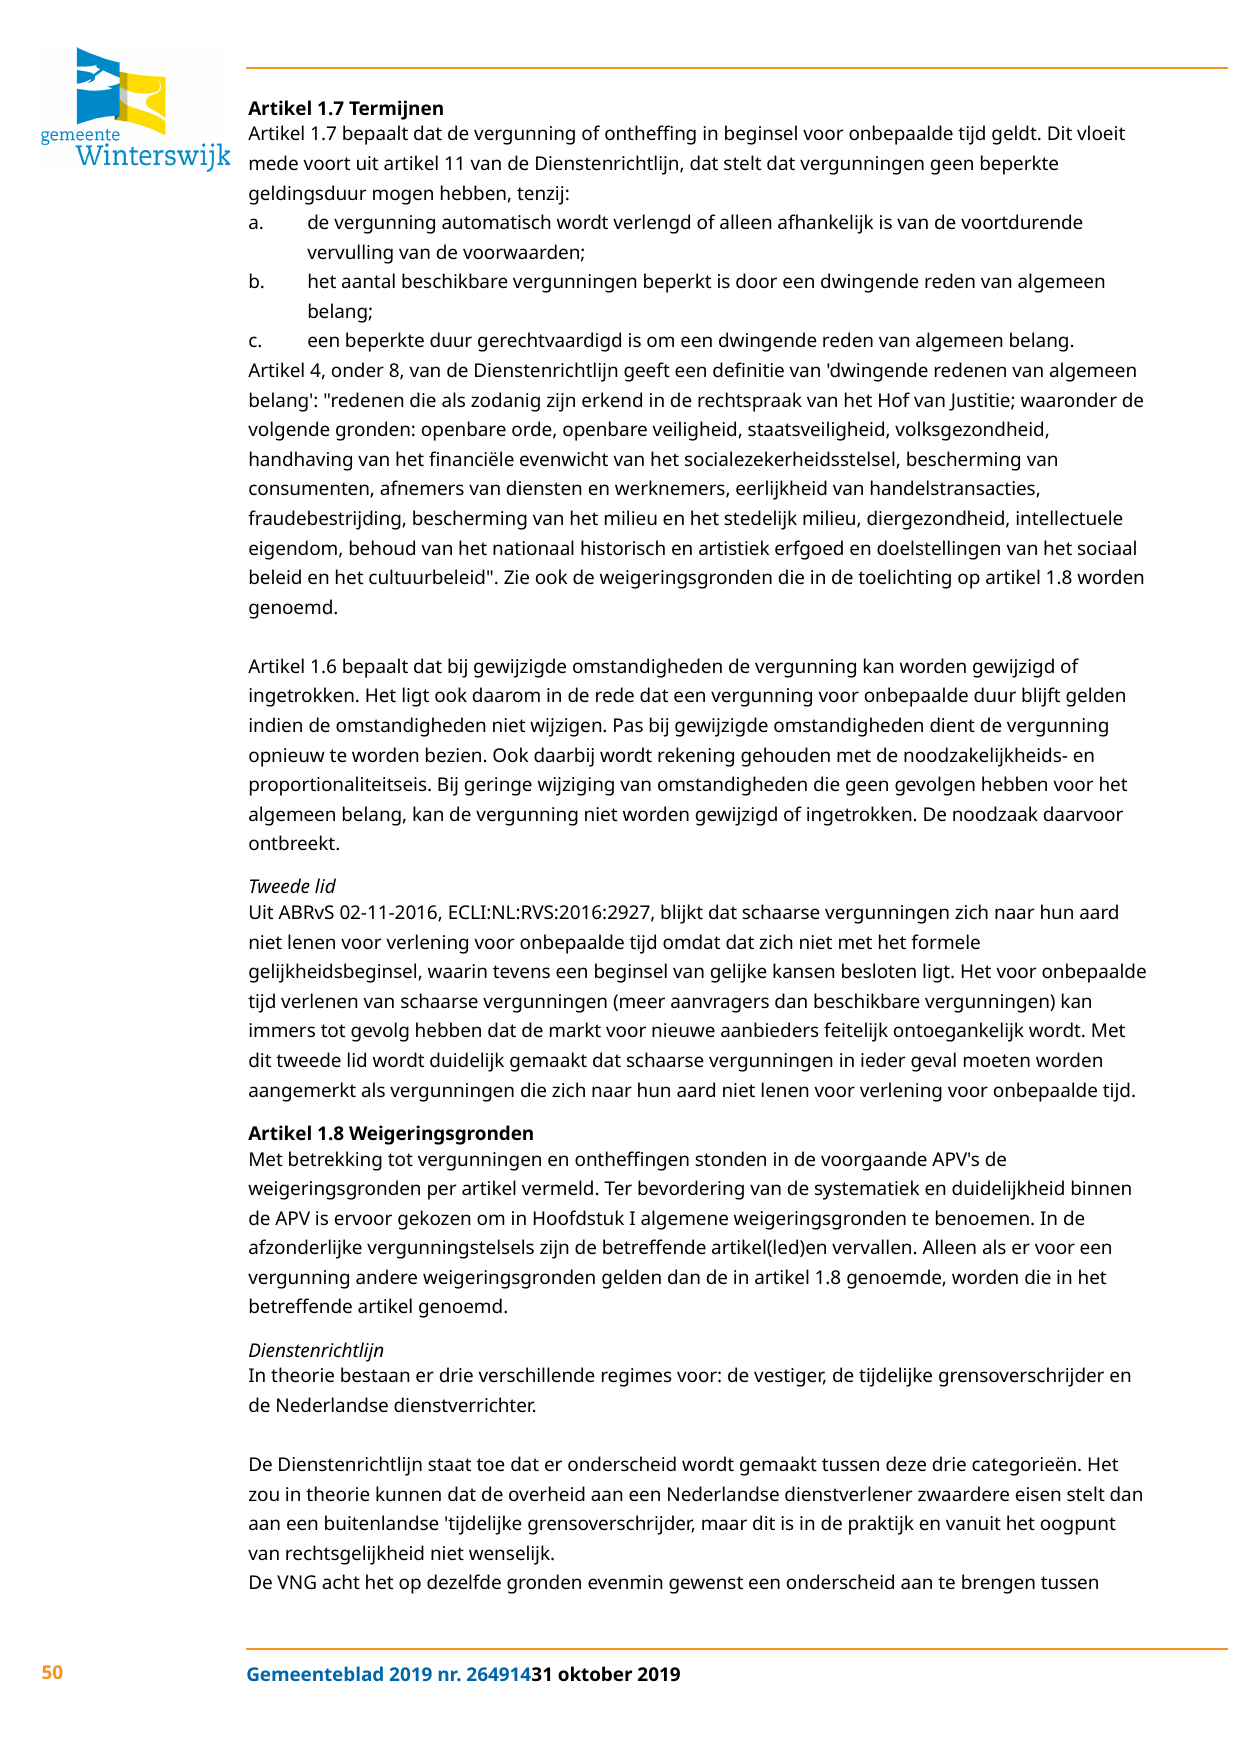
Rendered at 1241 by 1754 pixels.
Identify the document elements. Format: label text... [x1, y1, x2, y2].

list een beperkte duur gerechtvaardigd is om een dwingende reden van algemeen belang. [248, 328, 1152, 353]
text Dienstenrichtlijn [248, 1337, 1152, 1362]
picture [225, 153, 231, 162]
text Met betrekking tot vergunningen en ontheffingen stonden in de voorgaande APV's de weigeringsgronden per artikel vermeld. Ter bevordering van de systematiek en duidelijkheid binnen de APV is ervoor gekozen om in Hoofdstuk I algemene weigeringsgronden te benoemen. In de afzonderlijke vergunningstelsels zijn de betreffende artikel(led)en vervallen. Alleen als er voor een vergunning andere weigeringsgronden gelden dan de in artikel 1.8 genoemde, worden die in het betreffende artikel genoemd. [248, 1146, 1152, 1319]
text Artikel 4, onder 8, van de Dienstenrichtlijn geeft een definitie van 'dwingende redenen van algemeen belang': "redenen die als zodanig zijn erkend in de rechtspraak van het Hof van Justitie; waaronder de volgende gronden: openbare orde, openbare veiligheid, staatsveiligheid, volksgezondheid, handhaving van het financiële evenwicht van het socialezekerheidsstelsel, bescherming van consumenten, afnemers van diensten en werknemers, eerlijkheid van handelstransacties, fraudebestrijding, bescherming van het milieu en het stedelijk milieu, diergezondheid, intellectuele eigendom, behoud van het nationaal historisch en artistiek erfgoed en doelstellingen van het sociaal beleid en het cultuurbeleid". Zie ook de weigeringsgronden die in de toelichting op artikel 1.8 worden genoemd. [248, 357, 1152, 619]
text Artikel 1.8 Weigeringsgronden [248, 1120, 1152, 1146]
text De Dienstenrichtlijn staat toe dat er onderscheid wordt gemaakt tussen deze drie categorieën. Het zou in theorie kunnen dat de overheid aan een Nederlandse dienstverlener zwaardere eisen stelt dan aan een buitenlandse 'tijdelijke grensoverschrijder, maar dit is in de praktijk en vanuit het oogpunt van rechtsgelijkheid niet wenselijk. [248, 1451, 1152, 1566]
text In theorie bestaan er drie verschillende regimes voor: de vestiger, de tijdelijke grensoverschrijder en de Nederlandse dienstverrichter. [248, 1362, 1152, 1418]
text Artikel 1.7 bepaalt dat de vergunning of ontheffing in beginsel voor onbepaalde tijd geldt. Dit vloeit mede voort uit artikel 11 van de Dienstenrichtlijn, dat stelt dat vergunningen geen beperkte geldingsduur mogen hebben, tenzij: [248, 121, 1152, 205]
text Artikel 1.7 Termijnen [248, 95, 1152, 121]
picture [41, 47, 231, 172]
text Uit ABRvS 02-11-2016, ECLI:NL:RVS:2016:2927, blijkt dat schaarse vergunningen zich naar hun aard niet lenen voor verlening voor onbepaalde tijd omdat dat zich niet met het formele gelijkheidsbeginsel, waarin tevens een beginsel van gelijke kansen besloten ligt. Het voor onbepaalde tijd verlenen van schaarse vergunningen (meer aanvragers dan beschikbare vergunningen) kan immers tot gevolg hebben dat de markt voor nieuwe aanbieders feitelijk ontoegankelijk wordt. Met dit tweede lid wordt duidelijk gemaakt dat schaarse vergunningen in ieder geval moeten worden aangemerkt als vergunningen die zich naar hun aard niet lenen voor verlening voor onbepaalde tijd. [248, 899, 1152, 1103]
text De VNG acht het op dezelfde gronden evenmin gewenst een onderscheid aan te brengen tussen [248, 1569, 1152, 1595]
text Tweede lid [248, 874, 1152, 899]
list de vergunning automatisch wordt verlengd of alleen afhankelijk is van de voortdurende vervulling van de voorwaarden; [248, 209, 1152, 264]
list het aantal beschikbare vergunningen beperkt is door een dwingende reden van algemeen belang; [248, 268, 1152, 324]
text Artikel 1.6 bepaalt dat bij gewijzigde omstandigheden de vergunning kan worden gewijzigd of ingetrokken. Het ligt ook daarom in de rede dat een vergunning voor onbepaalde duur blijft gelden indien de omstandigheden niet wijzigen. Pas bij gewijzigde omstandigheden dient de vergunning opnieuw te worden bezien. Ook daarbij wordt rekening gehouden met de noodzakelijkheids- en proportionaliteitseis. Bij geringe wijziging van omstandigheden die geen gevolgen hebben voor het algemeen belang, kan de vergunning niet worden gewijzigd of ingetrokken. De noodzaak daarvoor ontbreekt. [248, 653, 1152, 856]
